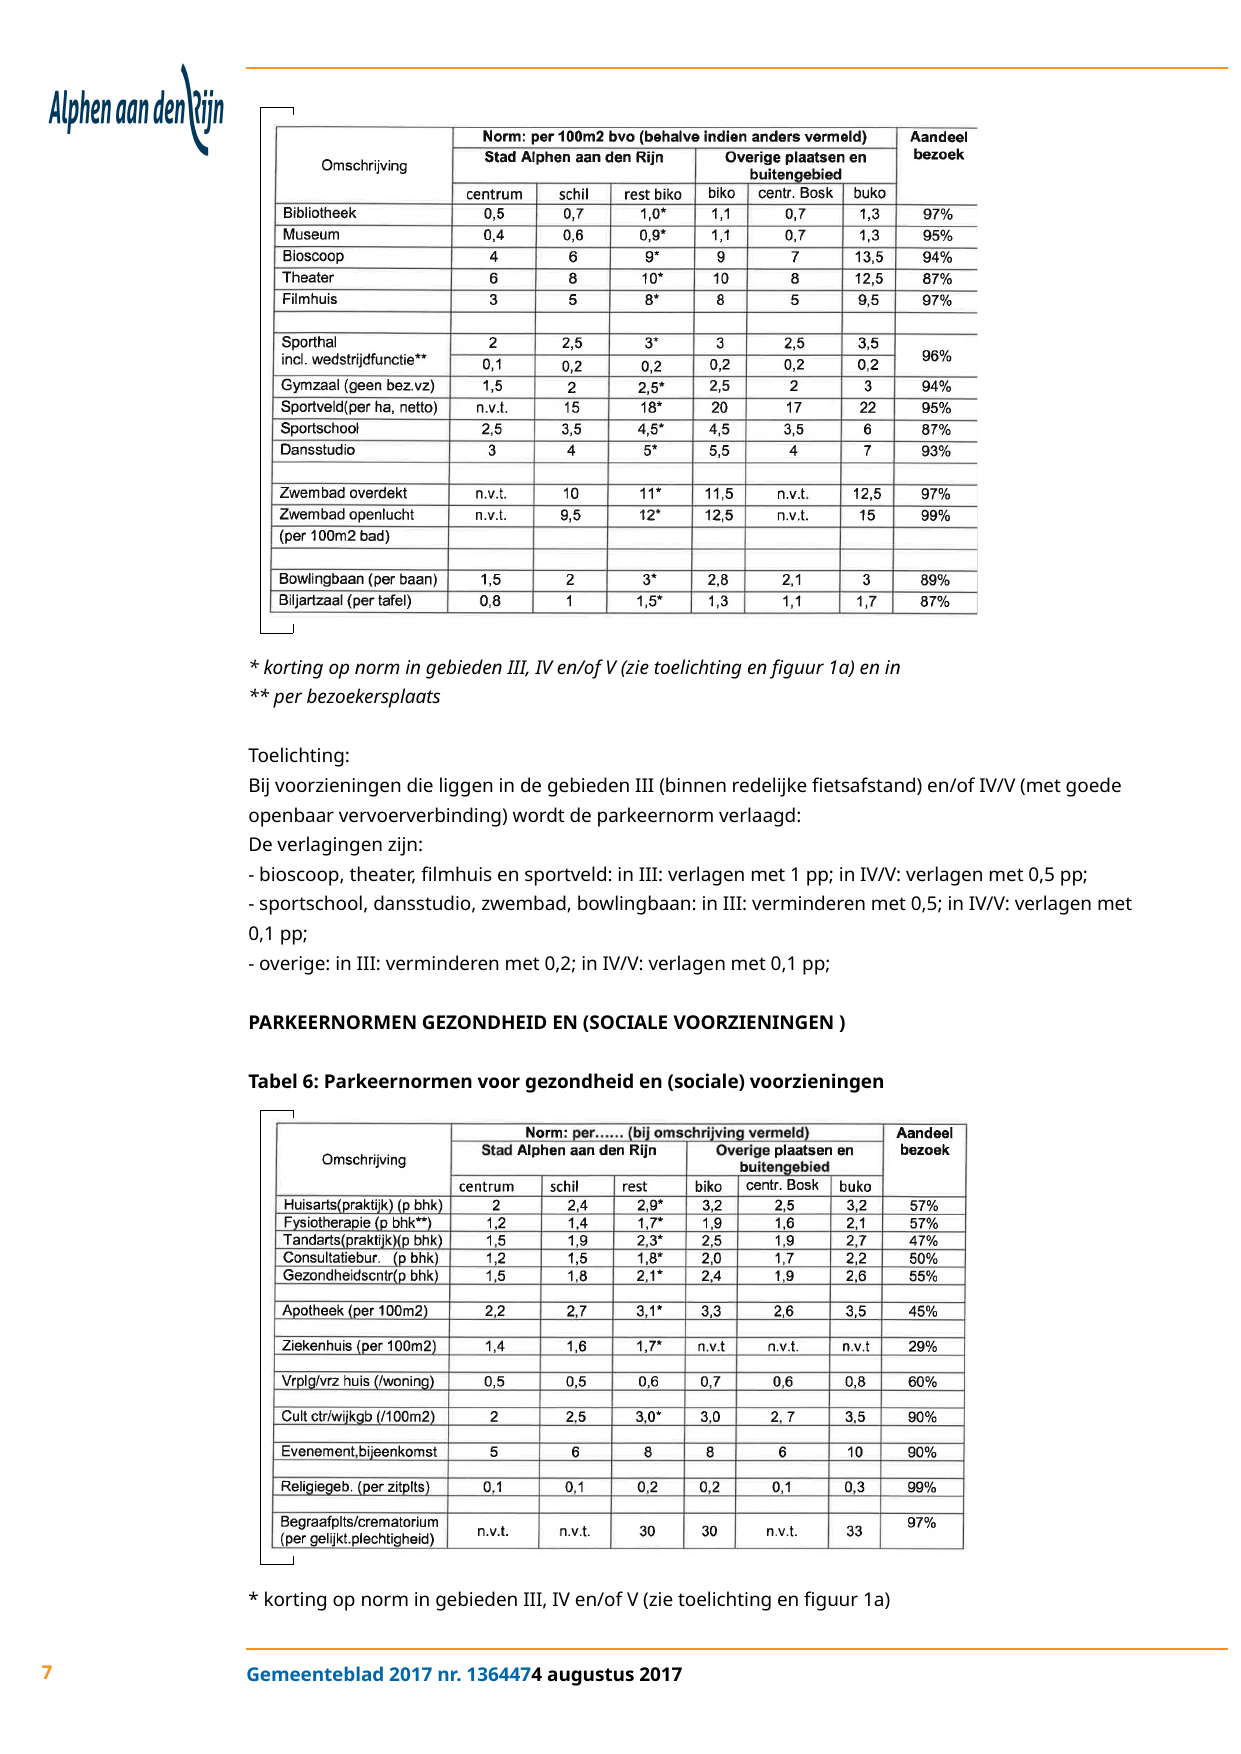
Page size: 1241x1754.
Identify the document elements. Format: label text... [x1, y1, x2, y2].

text - overige: in III: verminderen met 0,2; in IV/V: verlagen met 0,1 pp; [248, 950, 1152, 975]
text Tabel 6: Parkeernormen voor gezondheid en (sociale) voorzieningen [248, 1068, 1152, 1094]
picture [268, 115, 978, 624]
text De verlagingen zijn: [248, 831, 1152, 857]
text Toelichting: [248, 743, 1152, 768]
text * korting op norm in gebieden III, IV en/of V (zie toelichting en figuur 1a) [248, 1586, 1152, 1611]
picture [268, 1118, 978, 1556]
text ** per bezoekersplaats [248, 683, 1152, 709]
text - bioscoop, theater, filmhuis en sportveld: in III: verlagen met 1 pp; in IV/V: verlagen met 0,5 pp; [248, 861, 1152, 887]
picture [41, 47, 231, 172]
text Bij voorzieningen die liggen in de gebieden III (binnen redelijke fietsafstand) en/of IV/V (met goede openbaar vervoerverbinding) wordt de parkeernorm verlaagd: [248, 772, 1152, 827]
text - sportschool, dansstudio, zwembad, bowlingbaan: in III: verminderen met 0,5; in IV/V: verlagen met 0,1 pp; [248, 891, 1152, 946]
text PARKEERNORMEN GEZONDHEID EN (SOCIALE VOORZIENINGEN ) [248, 1009, 1152, 1034]
text * korting op norm in gebieden III, IV en/of V (zie toelichting en figuur 1a) en in [248, 654, 1152, 679]
